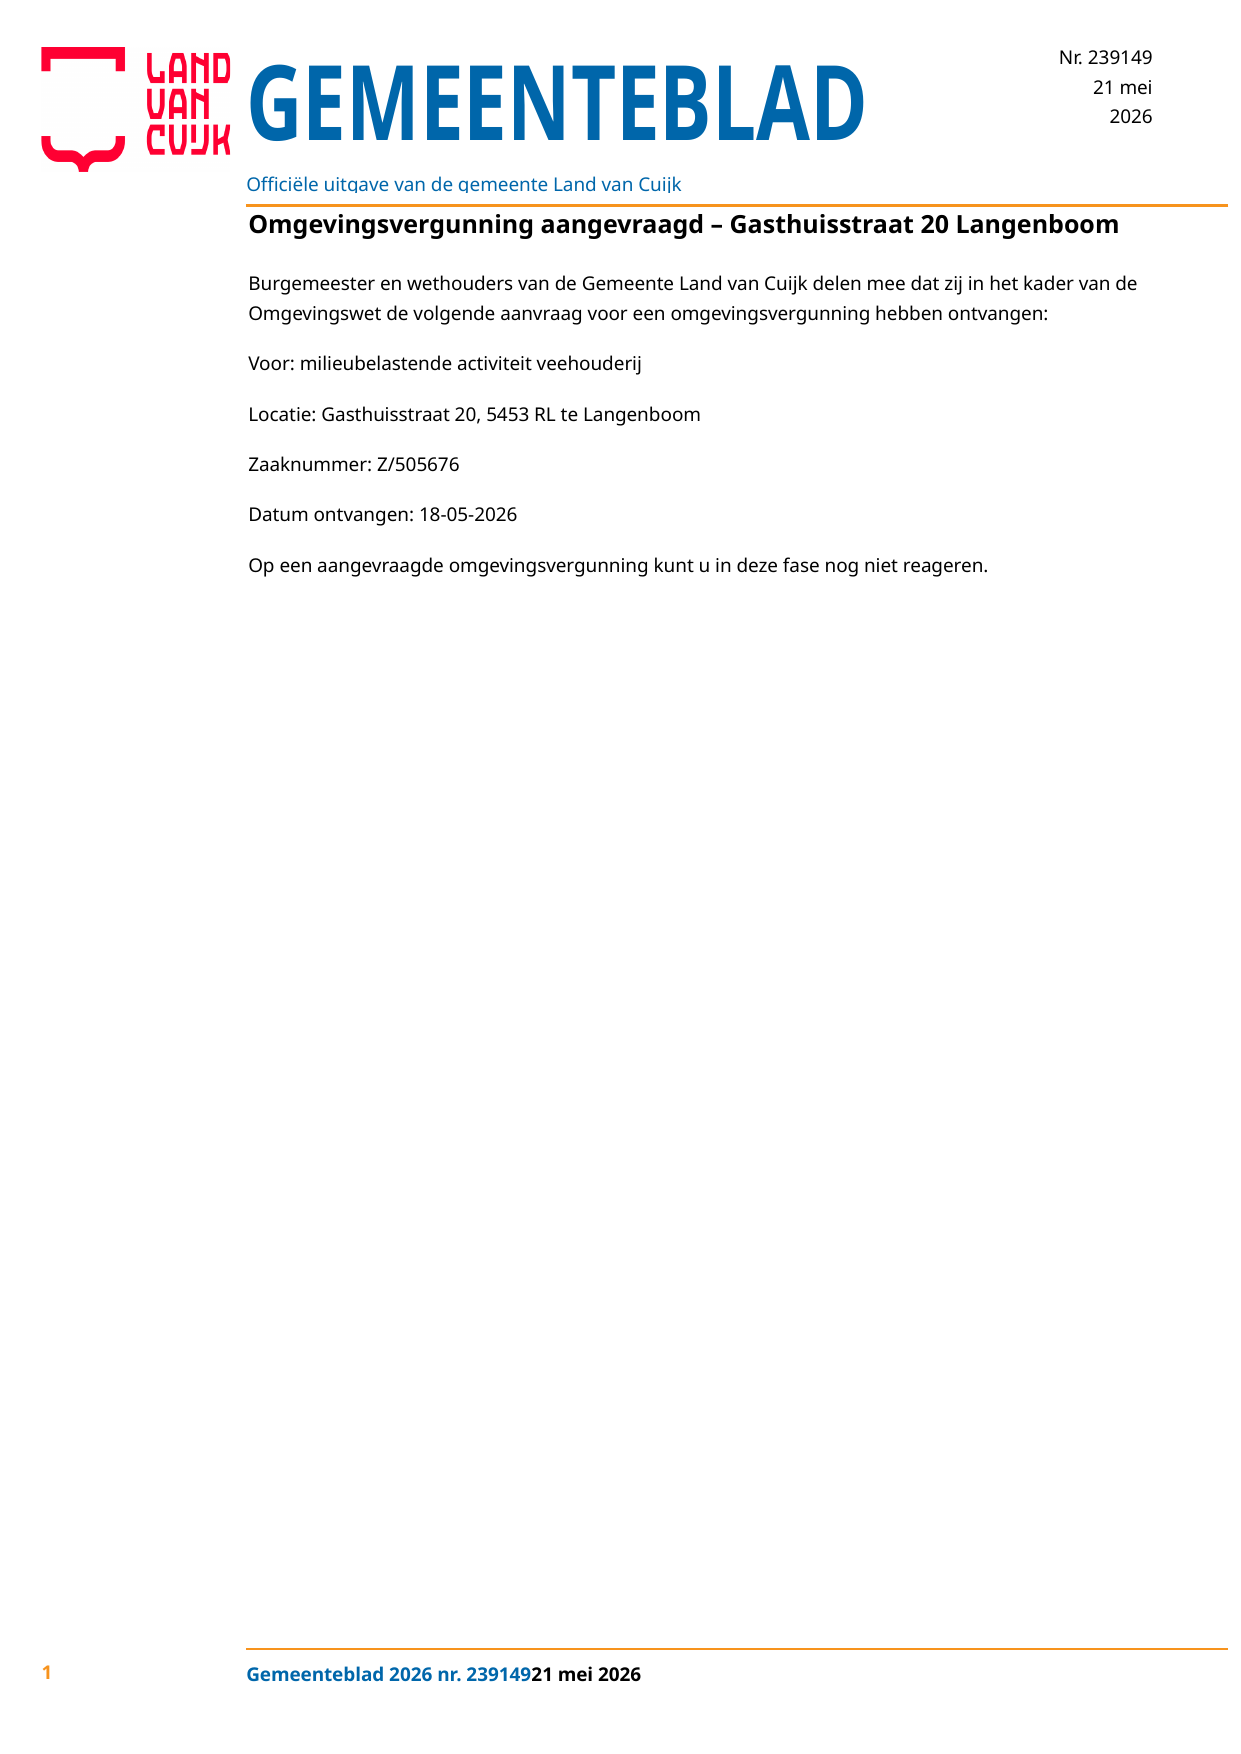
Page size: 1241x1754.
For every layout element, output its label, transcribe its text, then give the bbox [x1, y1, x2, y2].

text Omgevingsvergunning aangevraagd – Gasthuisstraat 20 Langenboom [248, 207, 1152, 241]
text Zaaknummer: Z/505676 [248, 451, 1152, 477]
text Burgemeester en wethouders van de Gemeente Land van Cuijk delen mee dat zij in het kader van de Omgevingswet de volgende aanvraag voor een omgevingsvergunning hebben ontvangen: [248, 270, 1152, 326]
text Locatie: Gasthuisstraat 20, 5453 RL te Langenboom [248, 401, 1152, 426]
text Voor: milieubelastende activiteit veehouderij [248, 350, 1152, 376]
text Datum ontvangen: 18-05-2026 [248, 502, 1152, 527]
text Op een aangevraagde omgevingsvergunning kunt u in deze fase nog niet reageren. [248, 552, 1152, 578]
picture [41, 47, 231, 172]
